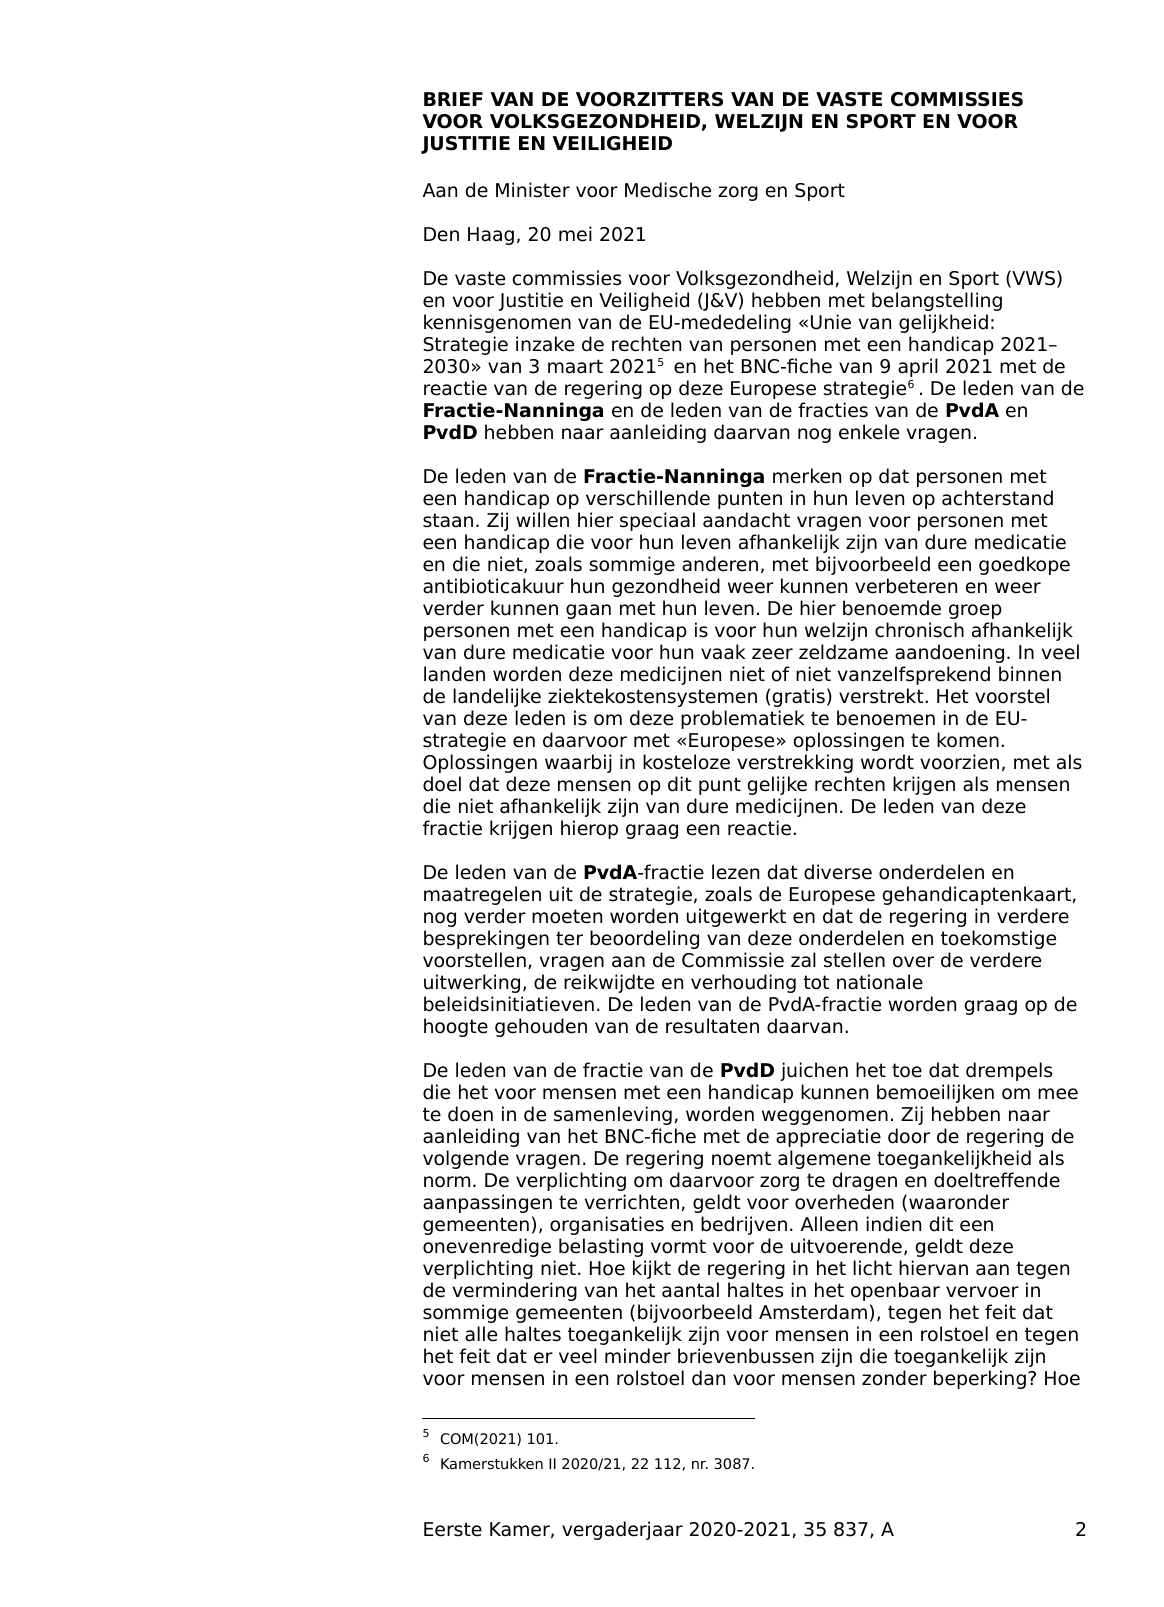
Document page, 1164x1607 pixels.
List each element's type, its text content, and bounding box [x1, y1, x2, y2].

subtitle BRIEF VAN DE VOORZITTERS VAN DE VASTE COMMISSIES VOOR VOLKSGEZONDHEID, WELZIJN EN SPORT EN VOOR JUSTITIE EN VEILIGHEID [422, 89, 1087, 155]
text Aan de Minister voor Medische zorg en Sport [422, 180, 1087, 202]
text De leden van de PvdA-fractie lezen dat diverse onderdelen en maatregelen uit de strategie, zoals de Europese gehandicaptenkaart, nog verder moeten worden uitgewerkt en dat de regering in verdere besprekingen ter beoordeling van deze onderdelen en toekomstige voorstellen, vragen aan de Commissie zal stellen over de verdere uitwerking, de reikwijdte en verhouding tot nationale beleidsinitiatieven. De leden van de PvdA-fractie worden graag op de hoogte gehouden van de resultaten daarvan. [422, 862, 1087, 1038]
text De leden van de fractie van de PvdD juichen het toe dat drempels die het voor mensen met een handicap kunnen bemoeilijken om mee te doen in de samenleving, worden weggenomen. Zij hebben naar aanleiding van het BNC-fiche met de appreciatie door de regering de volgende vragen. De regering noemt algemene toegankelijkheid als norm. De verplichting om daarvoor zorg te dragen en doeltreffende aanpassingen te verrichten, geldt voor overheden (waaronder gemeenten), organisaties en bedrijven. Alleen indien dit een onevenredige belasting vormt voor de uitvoerende, geldt deze verplichting niet. Hoe kijkt de regering in het licht hiervan aan tegen de vermindering van het aantal haltes in het openbaar vervoer in sommige gemeenten (bijvoorbeeld Amsterdam), tegen het feit dat niet alle haltes toegankelijk zijn voor mensen in een rolstoel en tegen het feit dat er veel minder brievenbussen zijn die toegankelijk zijn voor mensen in een rolstoel dan voor mensen zonder beperking? Hoe [422, 1060, 1087, 1390]
text Den Haag, 20 mei 2021 [422, 224, 1087, 246]
text De leden van de Fractie-Nanninga merken op dat personen met een handicap op verschillende punten in hun leven op achterstand staan. Zij willen hier speciaal aandacht vragen voor personen met een handicap die voor hun leven afhankelijk zijn van dure medicatie en die niet, zoals sommige anderen, met bijvoorbeeld een goedkope antibioticakuur hun gezondheid weer kunnen verbeteren en weer verder kunnen gaan met hun leven. De hier benoemde groep personen met een handicap is voor hun welzijn chronisch afhankelijk van dure medicatie voor hun vaak zeer zeldzame aandoening. In veel landen worden deze medicijnen niet of niet vanzelfsprekend binnen de landelijke ziektekostensystemen (gratis) verstrekt. Het voorstel van deze leden is om deze problematiek te benoemen in de EU-strategie en daarvoor met «Europese» oplossingen te komen. Oplossingen waarbij in kosteloze verstrekking wordt voorzien, met als doel dat deze mensen op dit punt gelijke rechten krijgen als mensen die niet afhankelijk zijn van dure medicijnen. De leden van deze fractie krijgen hierop graag een reactie. [422, 466, 1087, 840]
text De vaste commissies voor Volksgezondheid, Welzijn en Sport (VWS) en voor Justitie en Veiligheid (J&V) hebben met belangstelling kennisgenomen van de EU-mededeling «Unie van gelijkheid: Strategie inzake de rechten van personen met een handicap 2021–2030» van 3 maart 2021 en het BNC-fiche van 9 april 2021 met de reactie van de regering op deze Europese strategie. De leden van de Fractie-Nanninga en de leden van de fracties van de PvdA en PvdD hebben naar aanleiding daarvan nog enkele vragen. [422, 268, 1087, 444]
text Kamerstukken II 2020/21, 22 112, nr. 3087. [422, 1452, 1087, 1474]
text COM(2021) 101. [422, 1427, 1087, 1449]
